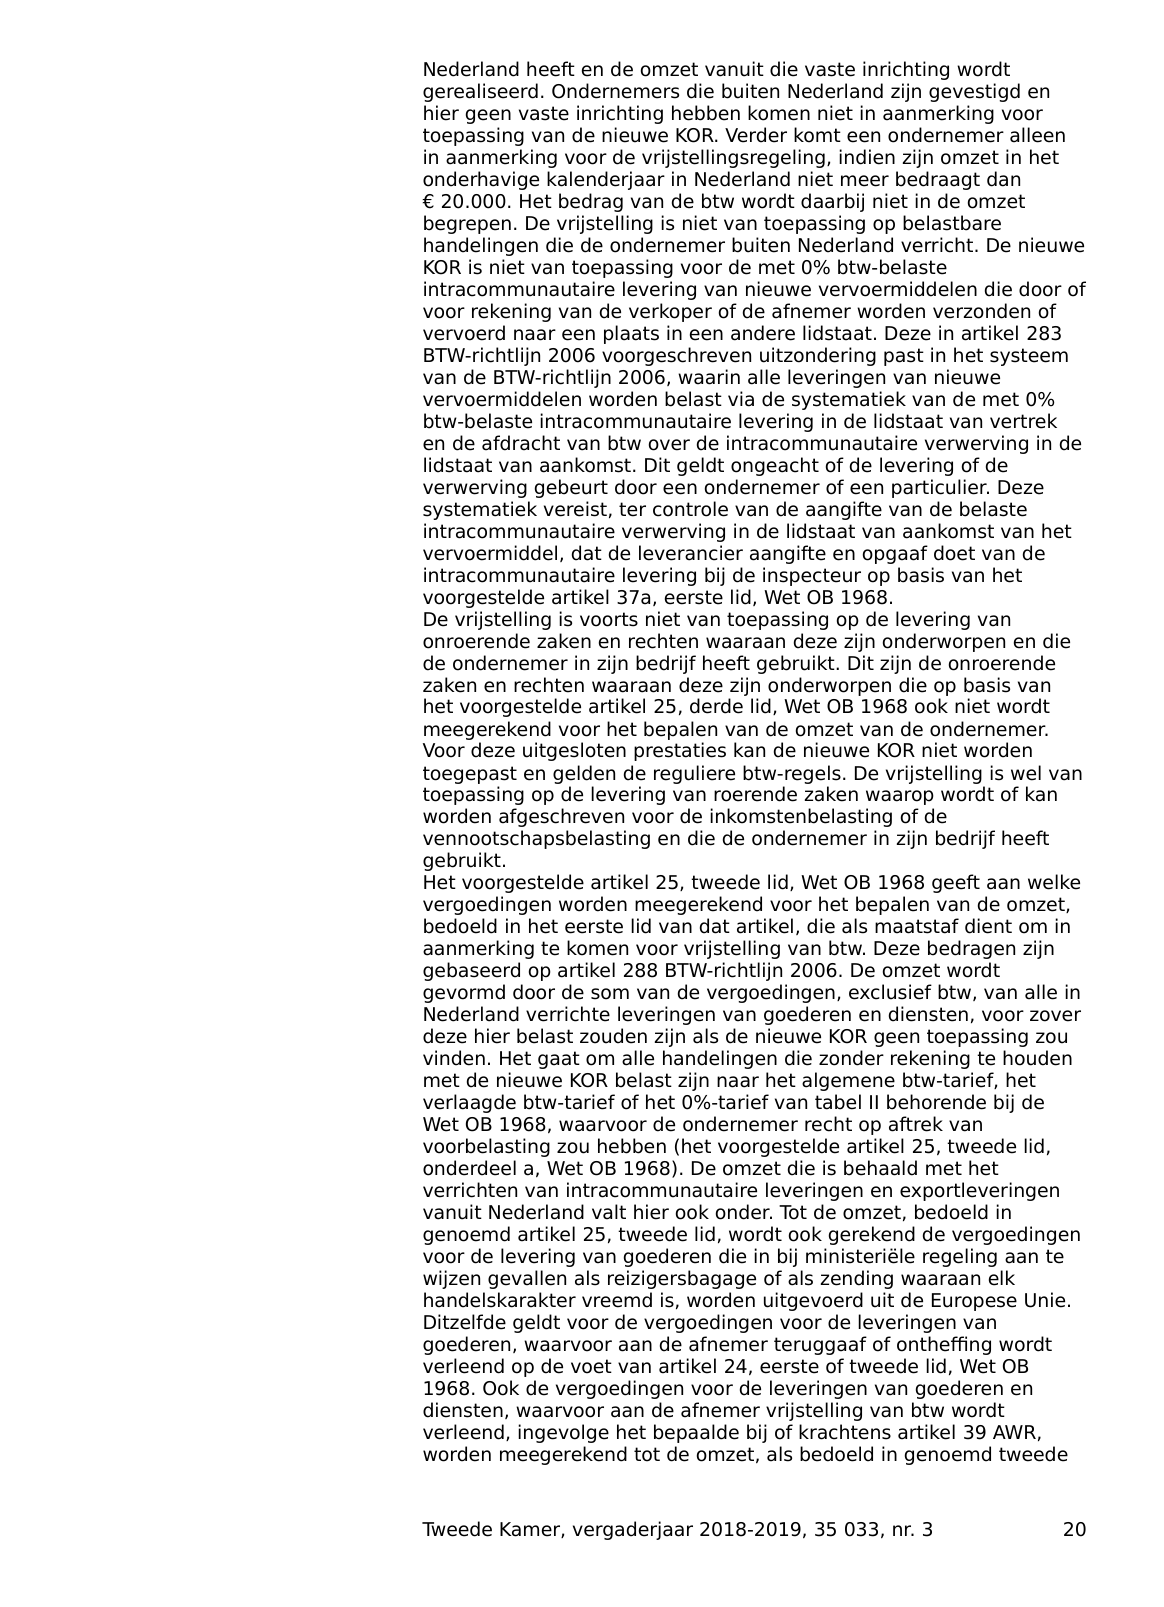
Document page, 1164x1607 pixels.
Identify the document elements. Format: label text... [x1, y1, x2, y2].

text Het voorgestelde artikel 25, tweede lid, Wet OB 1968 geeft aan welke vergoedingen worden meegerekend voor het bepalen van de omzet, bedoeld in het eerste lid van dat artikel, die als maatstaf dient om in aanmerking te komen voor vrijstelling van btw. Deze bedragen zijn gebaseerd op artikel 288 BTW-richtlijn 2006. De omzet wordt gevormd door de som van de vergoedingen, exclusief btw, van alle in Nederland verrichte leveringen van goederen en diensten, voor zover deze hier belast zouden zijn als de nieuwe KOR geen toepassing zou vinden. Het gaat om alle handelingen die zonder rekening te houden met de nieuwe KOR belast zijn naar het algemene btw-tarief, het verlaagde btw-tarief of het 0%-tarief van tabel II behorende bij de Wet OB 1968, waarvoor de ondernemer recht op aftrek van voorbelasting zou hebben (het voorgestelde artikel 25, tweede lid, onderdeel a, Wet OB 1968). De omzet die is behaald met het verrichten van intracommunautaire leveringen en exportleveringen vanuit Nederland valt hier ook onder. Tot de omzet, bedoeld in genoemd artikel 25, tweede lid, wordt ook gerekend de vergoedingen voor de levering van goederen die in bij ministeriële regeling aan te wijzen gevallen als reizigersbagage of als zending waaraan elk handelskarakter vreemd is, worden uitgevoerd uit de Europese Unie. Ditzelfde geldt voor de vergoedingen voor de leveringen van goederen, waarvoor aan de afnemer teruggaaf of ontheffing wordt verleend op de voet van artikel 24, eerste of tweede lid, Wet OB 1968. Ook de vergoedingen voor de leveringen van goederen en diensten, waarvoor aan de afnemer vrijstelling van btw wordt verleend, ingevolge het bepaalde bij of krachtens artikel 39 AWR, worden meegerekend tot de omzet, als bedoeld in genoemd tweede [422, 872, 1087, 1466]
text De vrijstelling is voorts niet van toepassing op de levering van onroerende zaken en rechten waaraan deze zijn onderworpen en die de ondernemer in zijn bedrijf heeft gebruikt. Dit zijn de onroerende zaken en rechten waaraan deze zijn onderworpen die op basis van het voorgestelde artikel 25, derde lid, Wet OB 1968 ook niet wordt meegerekend voor het bepalen van de omzet van de ondernemer. Voor deze uitgesloten prestaties kan de nieuwe KOR niet worden toegepast en gelden de reguliere btw-regels. De vrijstelling is wel van toepassing op de levering van roerende zaken waarop wordt of kan worden afgeschreven voor de inkomstenbelasting of de vennootschapsbelasting en die de ondernemer in zijn bedrijf heeft gebruikt. [422, 608, 1087, 872]
text Nederland heeft en de omzet vanuit die vaste inrichting wordt gerealiseerd. Ondernemers die buiten Nederland zijn gevestigd en hier geen vaste inrichting hebben komen niet in aanmerking voor toepassing van de nieuwe KOR. Verder komt een ondernemer alleen in aanmerking voor de vrijstellingsregeling, indien zijn omzet in het onderhavige kalenderjaar in Nederland niet meer bedraagt dan € 20.000. Het bedrag van de btw wordt daarbij niet in de omzet begrepen. De vrijstelling is niet van toepassing op belastbare handelingen die de ondernemer buiten Nederland verricht. De nieuwe KOR is niet van toepassing voor de met 0% btw-belaste intracommunautaire levering van nieuwe vervoermiddelen die door of voor rekening van de verkoper of de afnemer worden verzonden of vervoerd naar een plaats in een andere lidstaat. Deze in artikel 283 BTW-richtlijn 2006 voorgeschreven uitzondering past in het systeem van de BTW-richtlijn 2006, waarin alle leveringen van nieuwe vervoermiddelen worden belast via de systematiek van de met 0% btw-belaste intracommunautaire levering in de lidstaat van vertrek en de afdracht van btw over de intracommunautaire verwerving in de lidstaat van aankomst. Dit geldt ongeacht of de levering of de verwerving gebeurt door een ondernemer of een particulier. Deze systematiek vereist, ter controle van de aangifte van de belaste intracommunautaire verwerving in de lidstaat van aankomst van het vervoermiddel, dat de leverancier aangifte en opgaaf doet van de intracommunautaire levering bij de inspecteur op basis van het voorgestelde artikel 37a, eerste lid, Wet OB 1968. [422, 59, 1087, 608]
